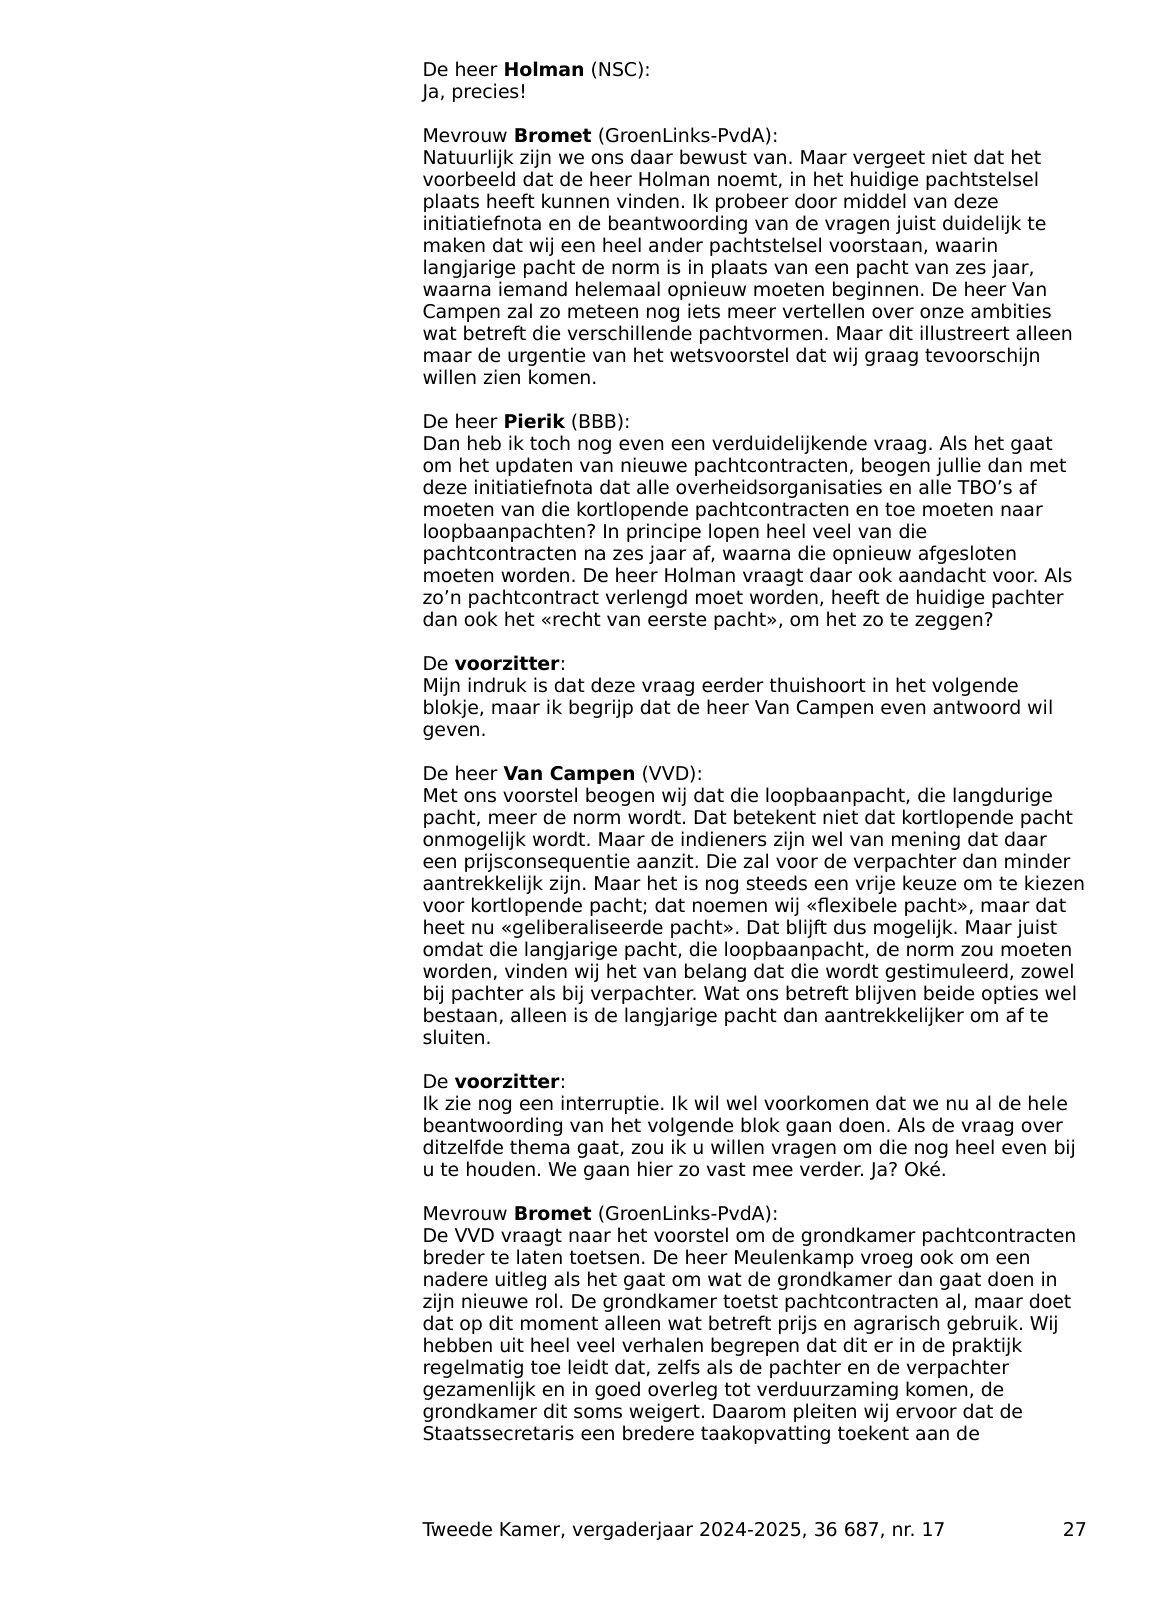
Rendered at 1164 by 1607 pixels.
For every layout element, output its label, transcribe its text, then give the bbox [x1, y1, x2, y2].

text De heer Holman (NSC): [422, 59, 1087, 81]
text De voorzitter: [422, 1071, 1087, 1093]
text De heer Van Campen (VVD): [422, 763, 1087, 785]
text Dan heb ik toch nog even een verduidelijkende vraag. Als het gaat om het updaten van nieuwe pachtcontracten, beogen jullie dan met deze initiatiefnota dat alle overheidsorganisaties en alle TBO’s af moeten van die kortlopende pachtcontracten en toe moeten naar loopbaanpachten? In principe lopen heel veel van die pachtcontracten na zes jaar af, waarna die opnieuw afgesloten moeten worden. De heer Holman vraagt daar ook aandacht voor. Als zo’n pachtcontract verlengd moet worden, heeft de huidige pachter dan ook het «recht van eerste pacht», om het zo te zeggen? [422, 433, 1087, 631]
text Met ons voorstel beogen wij dat die loopbaanpacht, die langdurige pacht, meer de norm wordt. Dat betekent niet dat kortlopende pacht onmogelijk wordt. Maar de indieners zijn wel van mening dat daar een prijsconsequentie aanzit. Die zal voor de verpachter dan minder aantrekkelijk zijn. Maar het is nog steeds een vrije keuze om te kiezen voor kortlopende pacht; dat noemen wij «flexibele pacht», maar dat heet nu «geliberaliseerde pacht». Dat blijft dus mogelijk. Maar juist omdat die langjarige pacht, die loopbaanpacht, de norm zou moeten worden, vinden wij het van belang dat die wordt gestimuleerd, zowel bij pachter als bij verpachter. Wat ons betreft blijven beide opties wel bestaan, alleen is de langjarige pacht dan aantrekkelijker om af te sluiten. [422, 785, 1087, 1049]
text De VVD vraagt naar het voorstel om de grondkamer pachtcontracten breder te laten toetsen. De heer Meulenkamp vroeg ook om een nadere uitleg als het gaat om wat de grondkamer dan gaat doen in zijn nieuwe rol. De grondkamer toetst pachtcontracten al, maar doet dat op dit moment alleen wat betreft prijs en agrarisch gebruik. Wij hebben uit heel veel verhalen begrepen dat dit er in de praktijk regelmatig toe leidt dat, zelfs als de pachter en de verpachter gezamenlijk en in goed overleg tot verduurzaming komen, de grondkamer dit soms weigert. Daarom pleiten wij ervoor dat de Staatssecretaris een bredere taakopvatting toekent aan de [422, 1225, 1087, 1445]
text Natuurlijk zijn we ons daar bewust van. Maar vergeet niet dat het voorbeeld dat de heer Holman noemt, in het huidige pachtstelsel plaats heeft kunnen vinden. Ik probeer door middel van deze initiatiefnota en de beantwoording van de vragen juist duidelijk te maken dat wij een heel ander pachtstelsel voorstaan, waarin langjarige pacht de norm is in plaats van een pacht van zes jaar, waarna iemand helemaal opnieuw moeten beginnen. De heer Van Campen zal zo meteen nog iets meer vertellen over onze ambities wat betreft die verschillende pachtvormen. Maar dit illustreert alleen maar de urgentie van het wetsvoorstel dat wij graag tevoorschijn willen zien komen. [422, 147, 1087, 389]
text De voorzitter: [422, 653, 1087, 675]
text Mijn indruk is dat deze vraag eerder thuishoort in het volgende blokje, maar ik begrijp dat de heer Van Campen even antwoord wil geven. [422, 675, 1087, 741]
text Mevrouw Bromet (GroenLinks-PvdA): [422, 1203, 1087, 1225]
text Ja, precies! [422, 81, 1087, 103]
text De heer Pierik (BBB): [422, 411, 1087, 433]
text Mevrouw Bromet (GroenLinks-PvdA): [422, 125, 1087, 147]
text Ik zie nog een interruptie. Ik wil wel voorkomen dat we nu al de hele beantwoording van het volgende blok gaan doen. Als de vraag over ditzelfde thema gaat, zou ik u willen vragen om die nog heel even bij u te houden. We gaan hier zo vast mee verder. Ja? Oké. [422, 1093, 1087, 1181]
